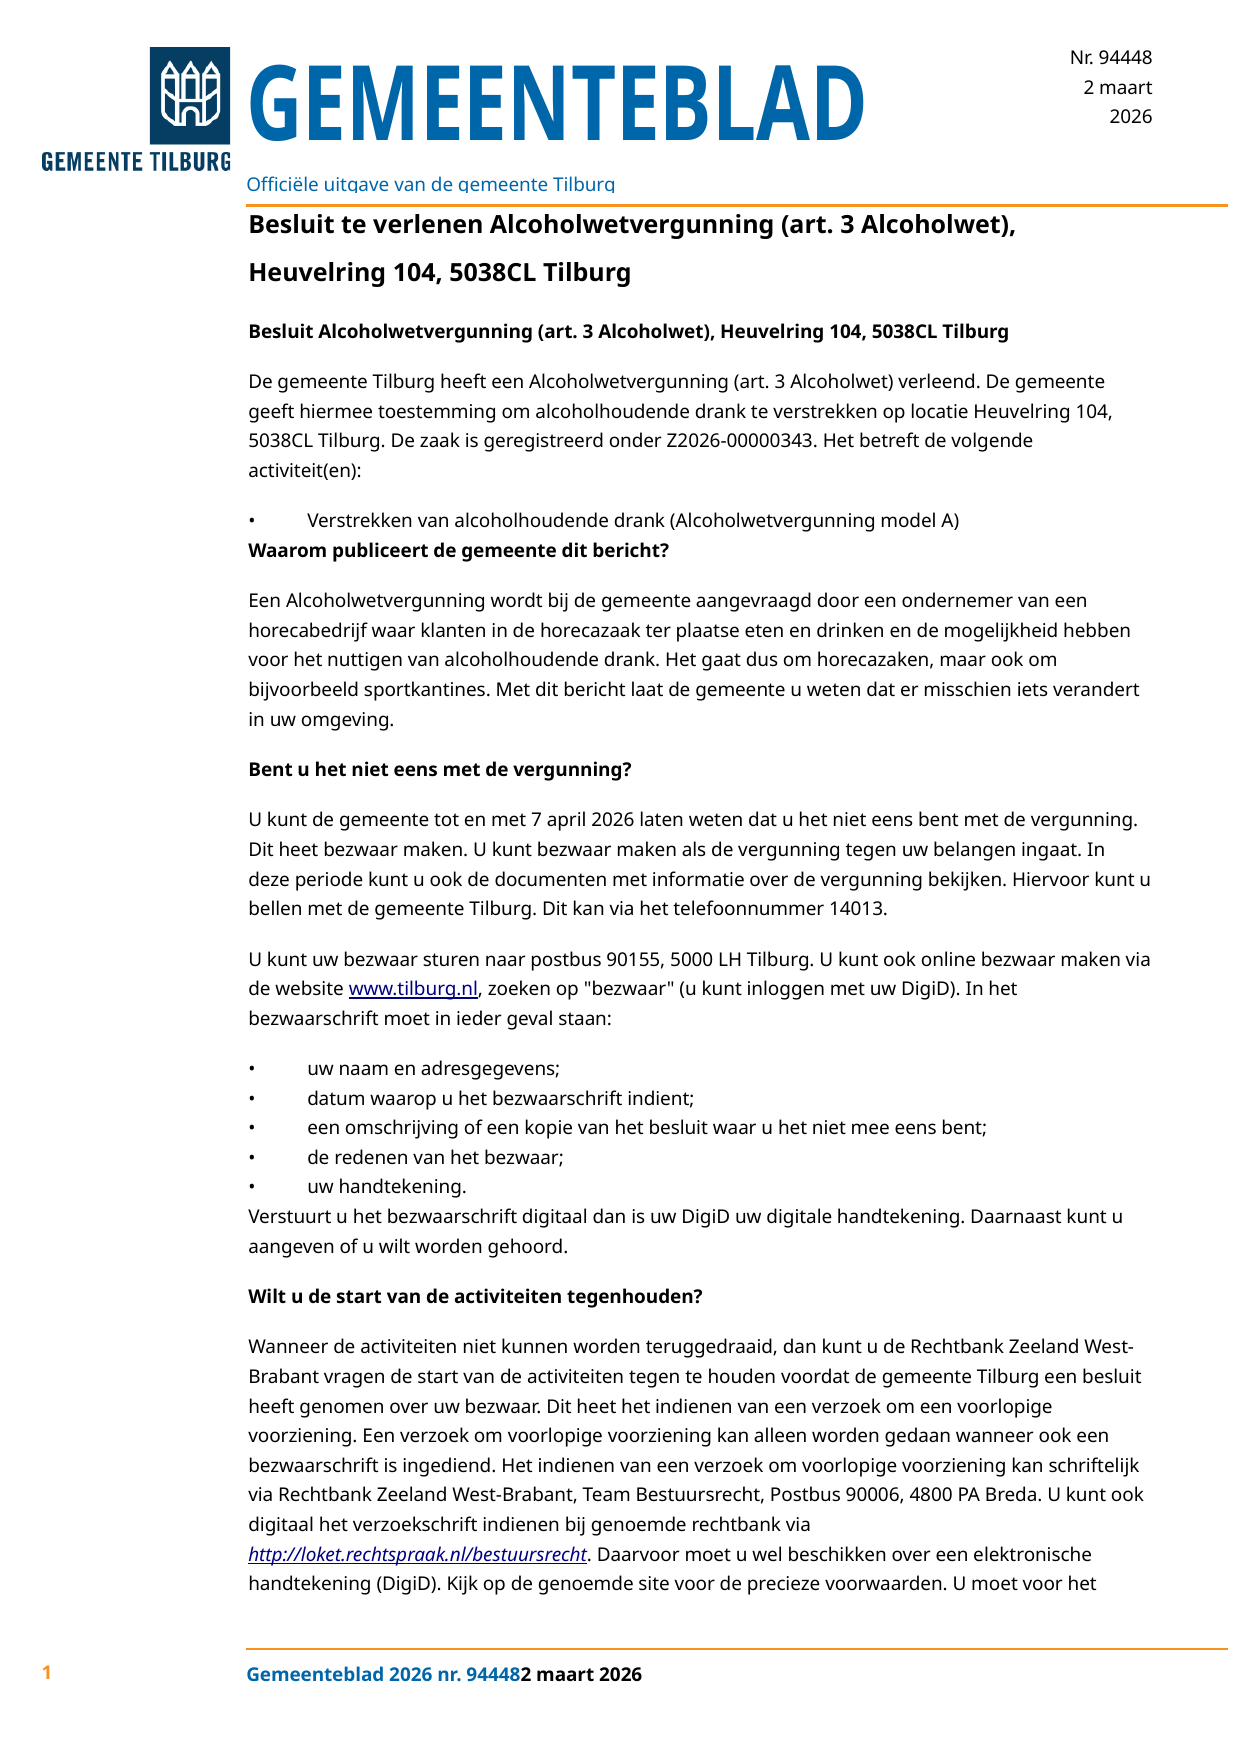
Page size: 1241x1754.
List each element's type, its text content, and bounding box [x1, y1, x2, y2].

picture [41, 47, 231, 172]
list Verstrekken van alcoholhoudende drank (Alcoholwetvergunning model A) [248, 507, 1152, 533]
text Wanneer de activiteiten niet kunnen worden teruggedraaid, dan kunt u de Rechtbank Zeeland West-Brabant vragen de start van de activiteiten tegen te houden voordat de gemeente Tilburg een besluit heeft genomen over uw bezwaar. Dit heet het indienen van een verzoek om een voorlopige voorziening. Een verzoek om voorlopige voorziening kan alleen worden gedaan wanneer ook een bezwaarschrift is ingediend. Het indienen van een verzoek om voorlopige voorziening kan schriftelijk via Rechtbank Zeeland West-Brabant, Team Bestuursrecht, Postbus 90006, 4800 PA Breda. U kunt ook digitaal het verzoekschrift indienen bij genoemde rechtbank via http://loket.rechtspraak.nl/bestuursrecht. Daarvoor moet u wel beschikken over een elektronische handtekening (DigiD). Kijk op de genoemde site voor de precieze voorwaarden. U moet voor het [248, 1334, 1152, 1596]
text U kunt de gemeente tot en met 7 april 2026 laten weten dat u het niet eens bent met de vergunning. Dit heet bezwaar maken. U kunt bezwaar maken als de vergunning tegen uw belangen ingaat. In deze periode kunt u ook de documenten met informatie over de vergunning bekijken. Hiervoor kunt u bellen met de gemeente Tilburg. Dit kan via het telefoonnummer 14013. [248, 807, 1152, 921]
list uw naam en adresgegevens; [248, 1055, 1152, 1081]
text Besluit Alcoholwetvergunning (art. 3 Alcoholwet), Heuvelring 104, 5038CL Tilburg [248, 318, 1152, 344]
text U kunt uw bezwaar sturen naar postbus 90155, 5000 LH Tilburg. U kunt ook online bezwaar maken via de website www.tilburg.nl, zoeken op "bezwaar" (u kunt inloggen met uw DigiD). In het bezwaarschrift moet in ieder geval staan: [248, 946, 1152, 1031]
text Waarom publiceert de gemeente dit bericht? [248, 537, 1152, 563]
list een omschrijving of een kopie van het besluit waar u het niet mee eens bent; [248, 1114, 1152, 1140]
text Een Alcoholwetvergunning wordt bij de gemeente aangevraagd door een ondernemer van een horecabedrijf waar klanten in de horecazaak ter plaatse eten en drinken en de mogelijkheid hebben voor het nuttigen van alcoholhoudende drank. Het gaat dus om horecazaken, maar ook om bijvoorbeeld sportkantines. Met dit bericht laat de gemeente u weten dat er misschien iets verandert in uw omgeving. [248, 587, 1152, 732]
list uw handtekening. [248, 1174, 1152, 1199]
text Verstuurt u het bezwaarschrift digitaal dan is uw DigiD uw digitale handtekening. Daarnaast kunt u aangeven of u wilt worden gehoord. [248, 1203, 1152, 1259]
text Besluit te verlenen Alcoholwetvergunning (art. 3 Alcoholwet), Heuvelring 104, 5038CL Tilburg [248, 207, 1152, 288]
text Wilt u de start van de activiteiten tegenhouden? [248, 1283, 1152, 1309]
text De gemeente Tilburg heeft een Alcoholwetvergunning (art. 3 Alcoholwet) verleend. De gemeente geeft hiermee toestemming om alcoholhoudende drank te verstrekken op locatie Heuvelring 104, 5038CL Tilburg. De zaak is geregistreerd onder Z2026-00000343. Het betreft de volgende activiteit(en): [248, 368, 1152, 483]
list datum waarop u het bezwaarschrift indient; [248, 1085, 1152, 1111]
text Bent u het niet eens met de vergunning? [248, 756, 1152, 782]
list de redenen van het bezwaar; [248, 1144, 1152, 1170]
